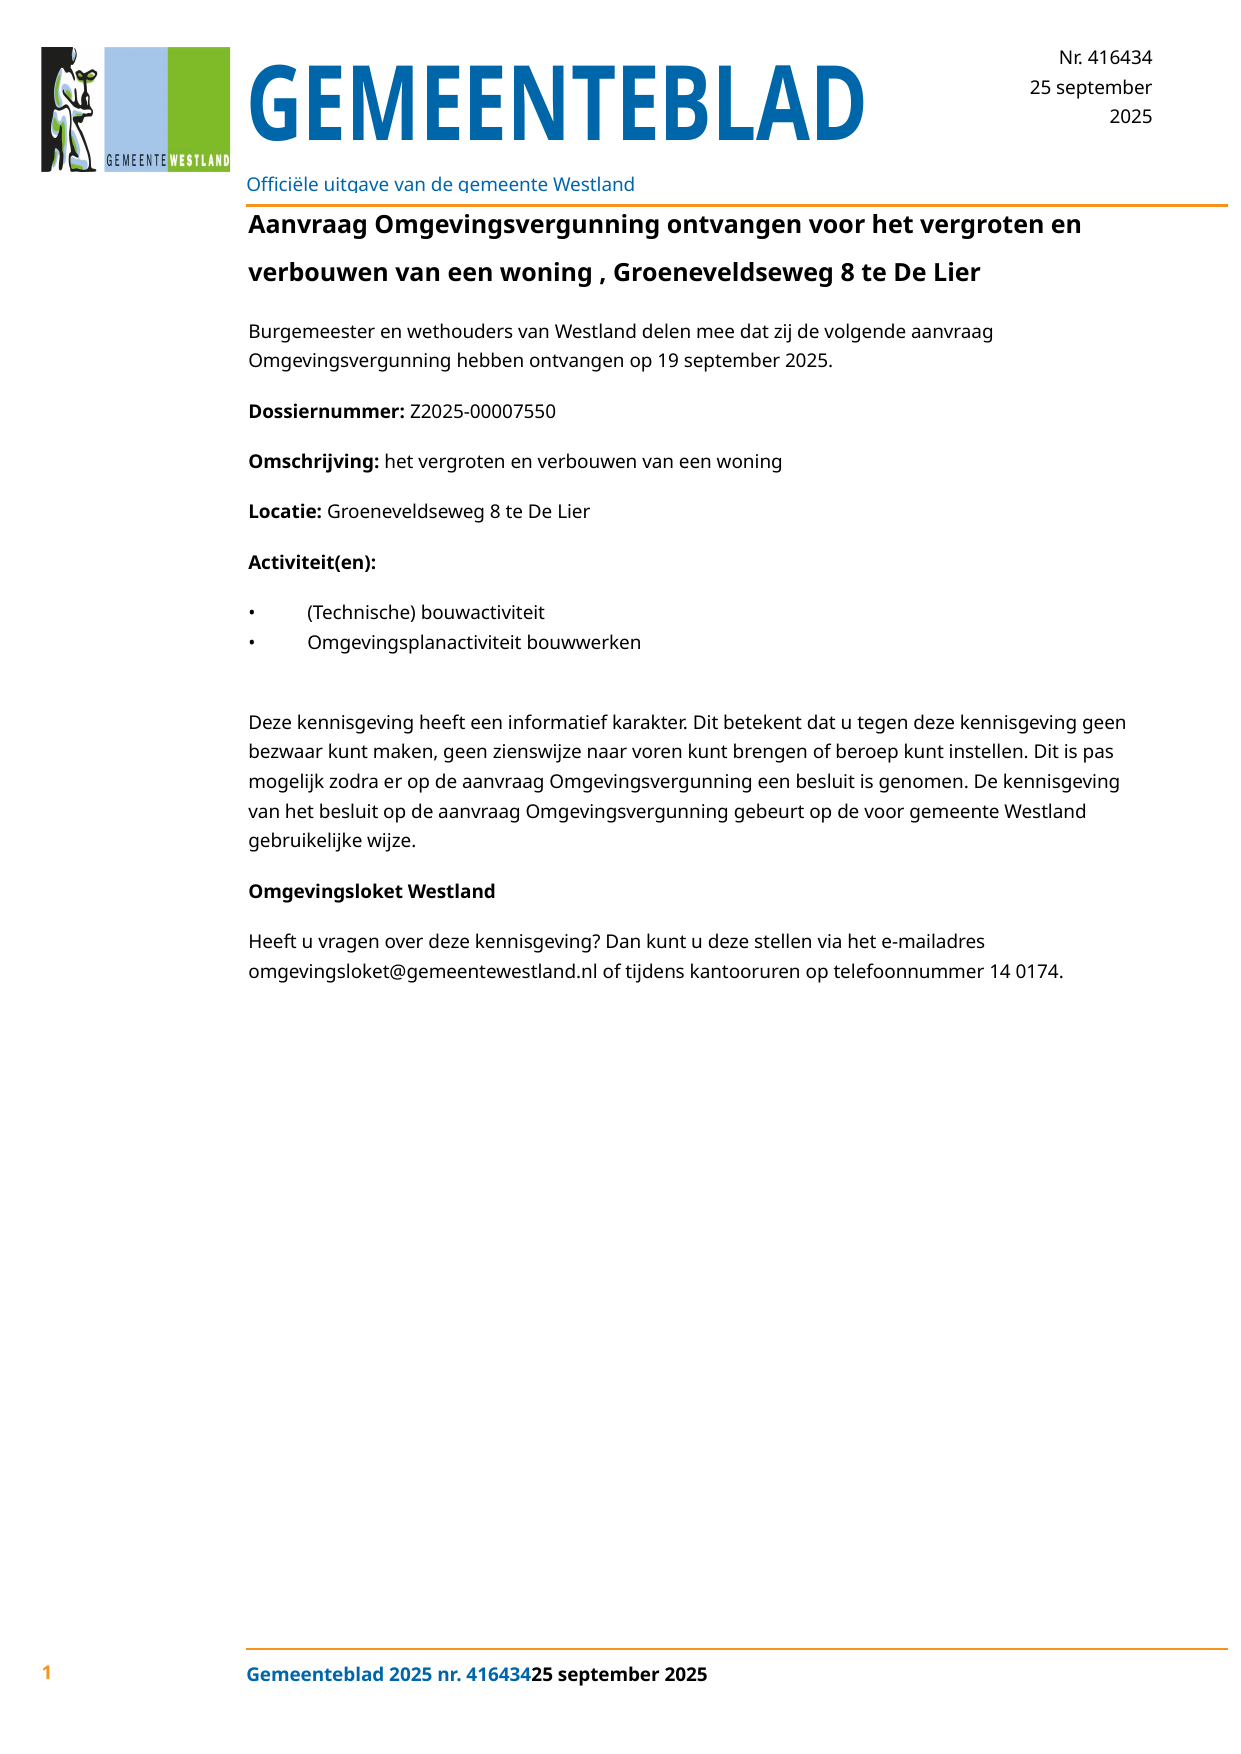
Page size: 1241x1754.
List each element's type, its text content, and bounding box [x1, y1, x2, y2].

list (Technische) bouwactiviteit [248, 599, 1152, 625]
text Burgemeester en wethouders van Westland delen mee dat zij de volgende aanvraag Omgevingsvergunning hebben ontvangen op 19 september 2025. [248, 318, 1152, 373]
text Aanvraag Omgevingsvergunning ontvangen voor het vergroten en verbouwen van een woning , Groeneveldseweg 8 te De Lier [248, 207, 1152, 288]
text Locatie: Groeneveldseweg 8 te De Lier [248, 499, 1152, 524]
text Activiteit(en): [248, 549, 1152, 575]
text Omgevingsloket Westland [248, 878, 1152, 904]
text Dossiernummer: Z2025-00007550 [248, 398, 1152, 424]
text Deze kennisgeving heeft een informatief karakter. Dit betekent dat u tegen deze kennisgeving geen bezwaar kunt maken, geen zienswijze naar voren kunt brengen of beroep kunt instellen. Dit is pas mogelijk zodra er op de aanvraag Omgevingsvergunning een besluit is genomen. De kennisgeving van het besluit op de aanvraag Omgevingsvergunning gebeurt op de voor gemeente Westland gebruikelijke wijze. [248, 709, 1152, 853]
picture [41, 47, 231, 172]
text Heeft u vragen over deze kennisgeving? Dan kunt u deze stellen via het e-mailadres omgevingsloket@gemeentewestland.nl of tijdens kantooruren op telefoonnummer 14 0174. [248, 928, 1152, 984]
list Omgevingsplanactiviteit bouwwerken [248, 629, 1152, 655]
text Omschrijving: het vergroten en verbouwen van een woning [248, 448, 1152, 474]
